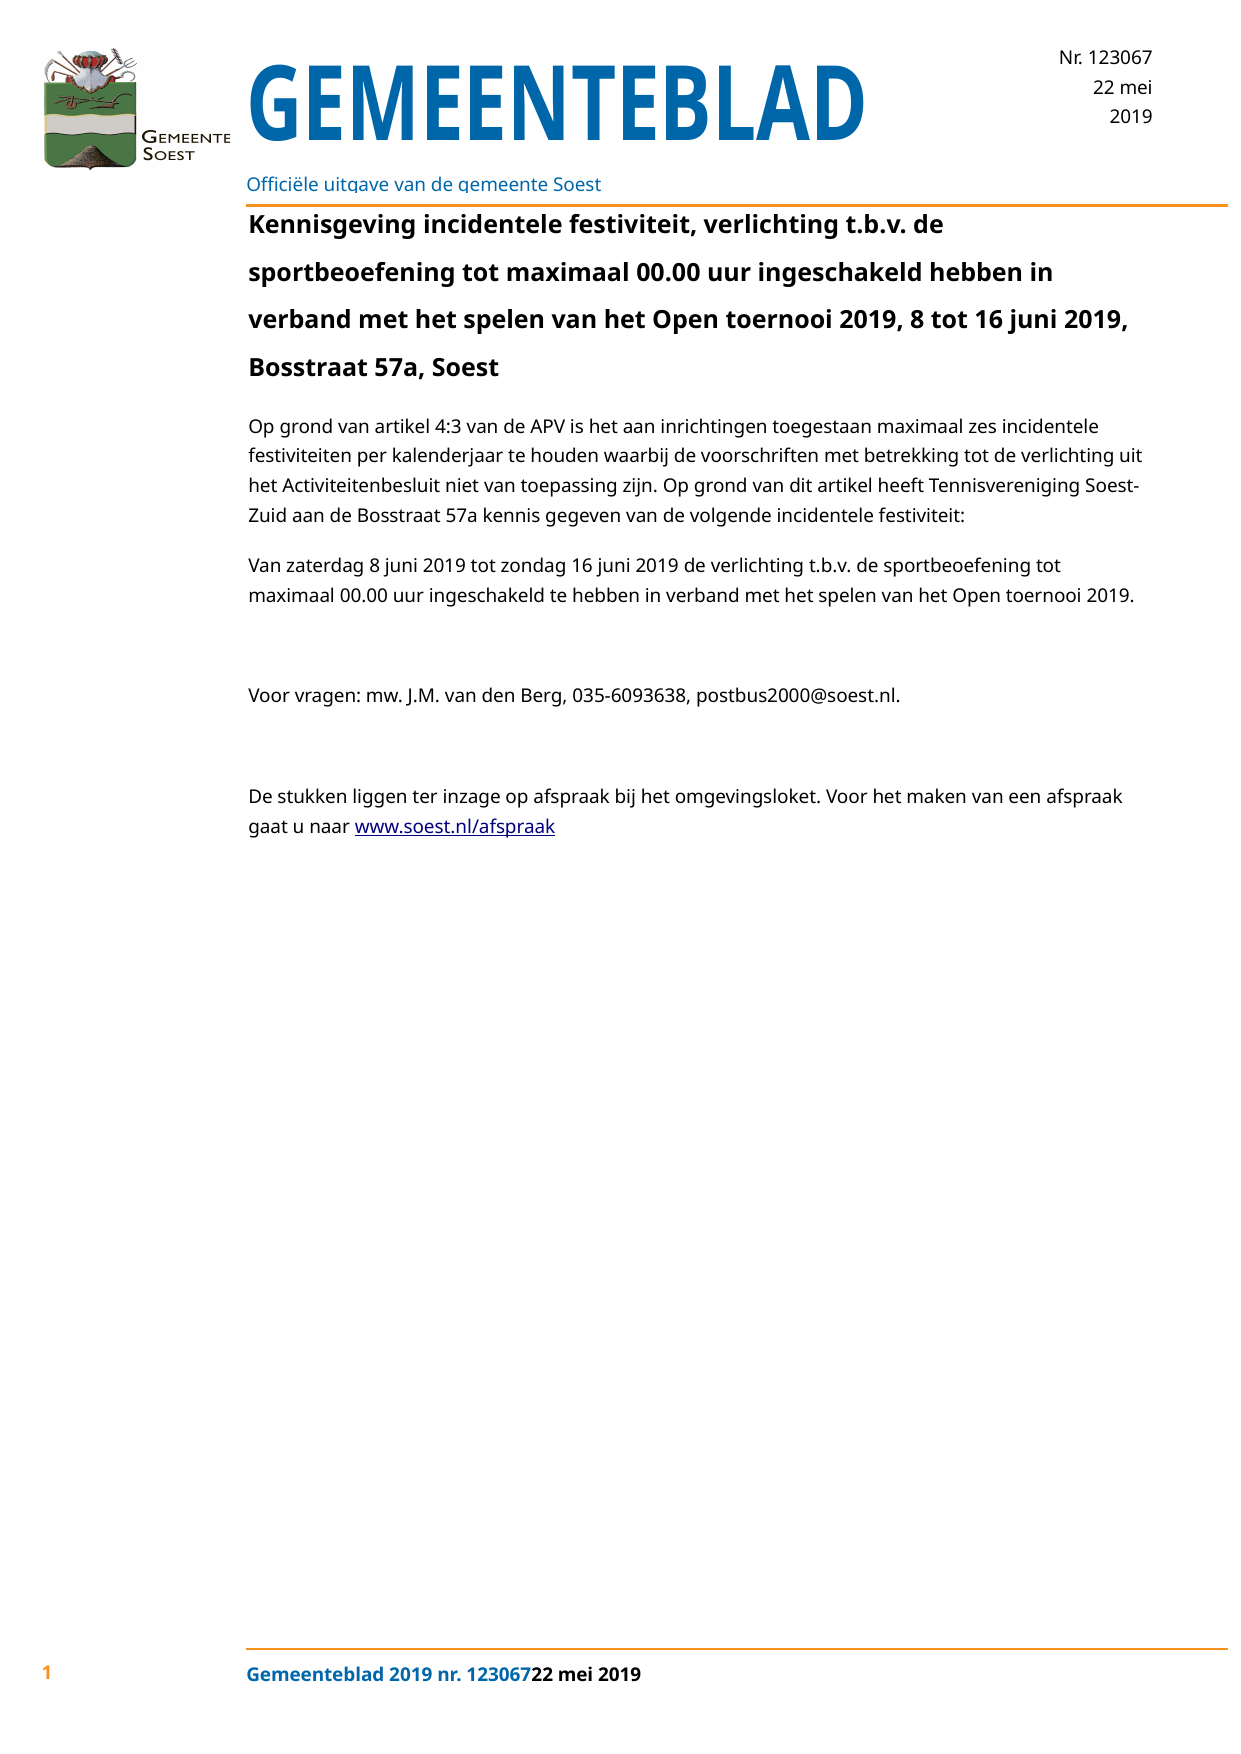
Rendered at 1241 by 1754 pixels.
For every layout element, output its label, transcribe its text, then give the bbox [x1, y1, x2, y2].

text Op grond van artikel 4:3 van de APV is het aan inrichtingen toegestaan maximaal zes incidentele festiviteiten per kalenderjaar te houden waarbij de voorschriften met betrekking tot de verlichting uit het Activiteitenbesluit niet van toepassing zijn. Op grond van dit artikel heeft Tennisvereniging Soest-Zuid aan de Bosstraat 57a kennis gegeven van de volgende incidentele festiviteit: [248, 413, 1152, 528]
text Van zaterdag 8 juni 2019 tot zondag 16 juni 2019 de verlichting t.b.v. de sportbeoefening tot maximaal 00.00 uur ingeschakeld te hebben in verband met het spelen van het Open toernooi 2019. [248, 552, 1152, 608]
text De stukken liggen ter inzage op afspraak bij het omgevingsloket. Voor het maken van een afspraak gaat u naar www.soest.nl/afspraak [248, 783, 1152, 839]
picture [41, 47, 231, 172]
text Kennisgeving incidentele festiviteit, verlichting t.b.v. de sportbeoefening tot maximaal 00.00 uur ingeschakeld hebben in verband met het spelen van het Open toernooi 2019, 8 tot 16 juni 2019, Bosstraat 57a, Soest [248, 207, 1152, 384]
text Voor vragen: mw. J.M. van den Berg, 035-6093638, postbus2000@soest.nl. [248, 683, 1152, 708]
